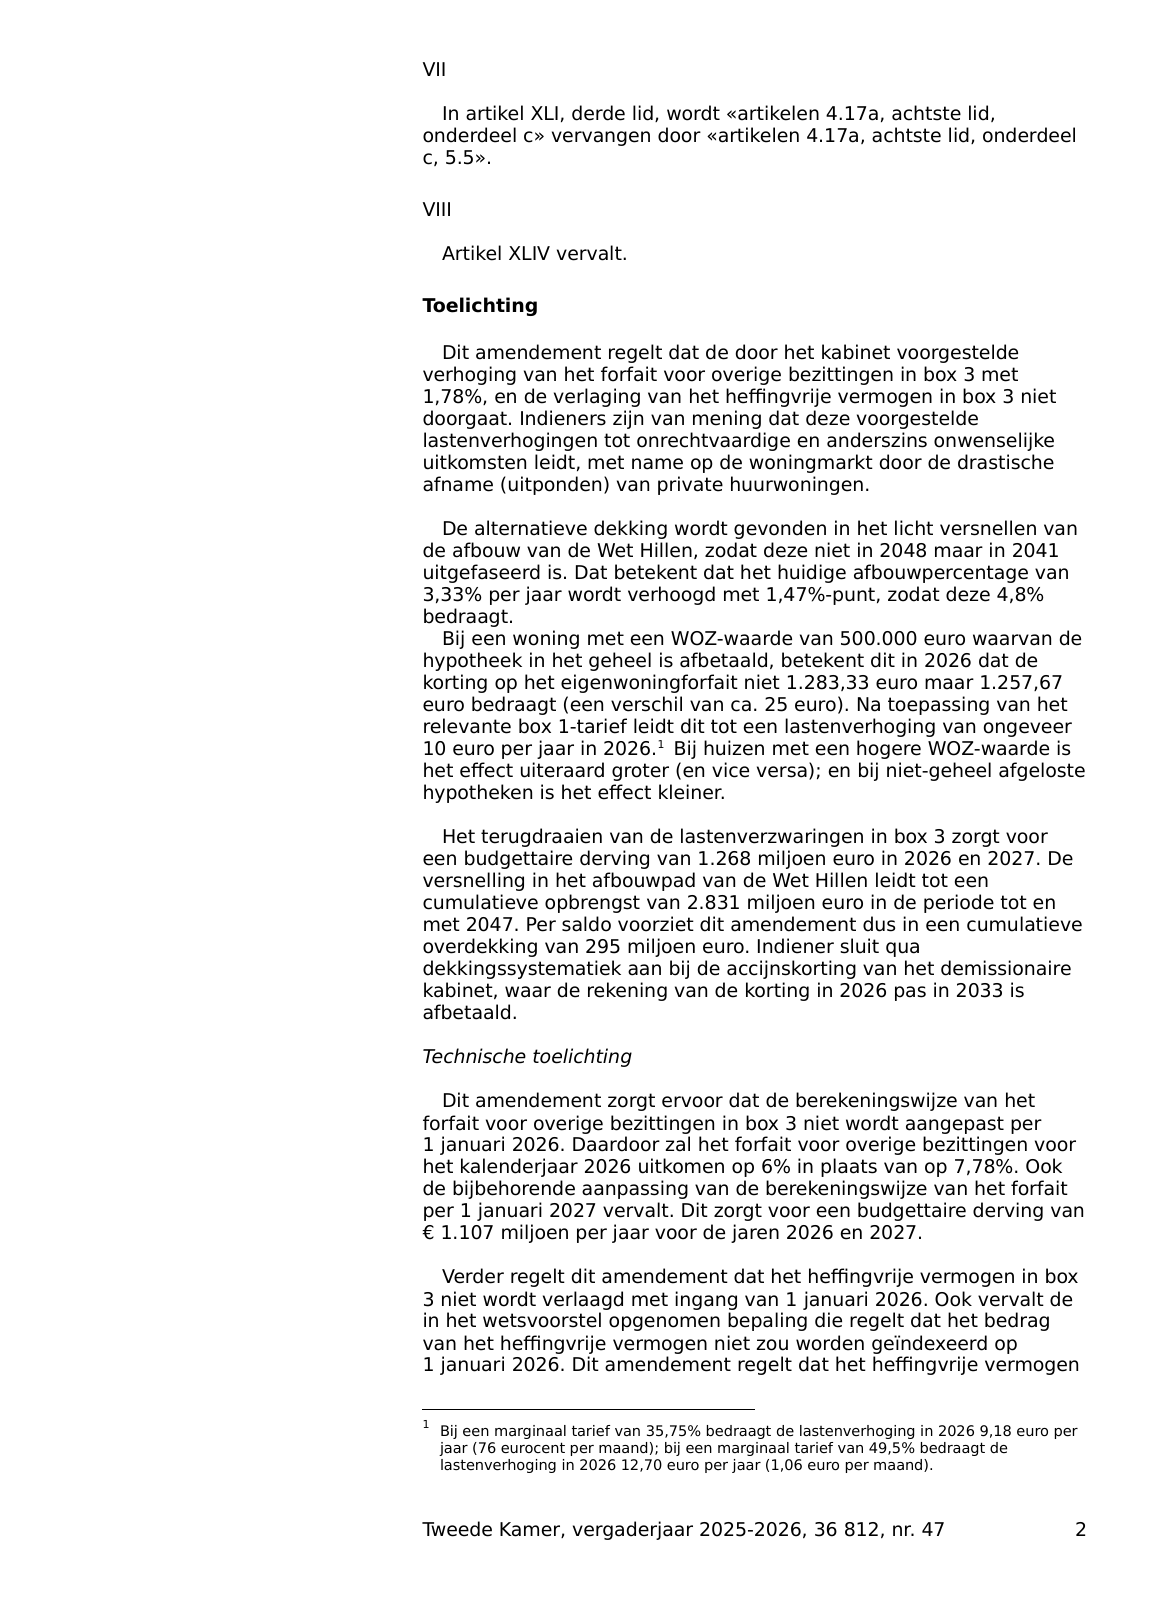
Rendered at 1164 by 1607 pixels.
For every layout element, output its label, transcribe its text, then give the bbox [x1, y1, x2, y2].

text In artikel XLI, derde lid, wordt «artikelen 4.17a, achtste lid, onderdeel c» vervangen door «artikelen 4.17a, achtste lid, onderdeel c, 5.5». [422, 103, 1087, 169]
text Verder regelt dit amendement dat het heffingvrije vermogen in box 3 niet wordt verlaagd met ingang van 1 januari 2026. Ook vervalt de in het wetsvoorstel opgenomen bepaling die regelt dat het bedrag van het heffingvrije vermogen niet zou worden geïndexeerd op 1 januari 2026. Dit amendement regelt dat het heffingvrije vermogen [422, 1266, 1087, 1376]
subtitle Toelichting [422, 295, 1087, 317]
text Dit amendement regelt dat de door het kabinet voorgestelde verhoging van het forfait voor overige bezittingen in box 3 met 1,78%, en de verlaging van het heffingvrije vermogen in box 3 niet doorgaat. Indieners zijn van mening dat deze voorgestelde lastenverhogingen tot onrechtvaardige en anderszins onwenselijke uitkomsten leidt, met name op de woningmarkt door de drastische afname (uitponden) van private huurwoningen. [422, 342, 1087, 496]
subtitle VIII [422, 199, 1087, 221]
text Dit amendement zorgt ervoor dat de berekeningswijze van het forfait voor overige bezittingen in box 3 niet wordt aangepast per 1 januari 2026. Daardoor zal het forfait voor overige bezittingen voor het kalenderjaar 2026 uitkomen op 6% in plaats van op 7,78%. Ook de bijbehorende aanpassing van de berekeningswijze van het forfait per 1 januari 2027 vervalt. Dit zorgt voor een budgettaire derving van € 1.107 miljoen per jaar voor de jaren 2026 en 2027. [422, 1090, 1087, 1244]
text Bij een woning met een WOZ-waarde van 500.000 euro waarvan de hypotheek in het geheel is afbetaald, betekent dit in 2026 dat de korting op het eigenwoningforfait niet 1.283,33 euro maar 1.257,67 euro bedraagt (een verschil van ca. 25 euro). Na toepassing van het relevante box 1-tarief leidt dit tot een lastenverhoging van ongeveer 10 euro per jaar in 2026. Bij huizen met een hogere WOZ-waarde is het effect uiteraard groter (en vice versa); en bij niet-geheel afgeloste hypotheken is het effect kleiner. [422, 628, 1087, 804]
text Artikel XLIV vervalt. [422, 243, 1087, 265]
text Bij een marginaal tarief van 35,75% bedraagt de lastenverhoging in 2026 9,18 euro per jaar (76 eurocent per maand); bij een marginaal tarief van 49,5% bedraagt de lastenverhoging in 2026 12,70 euro per jaar (1,06 euro per maand). [422, 1418, 1087, 1474]
text De alternatieve dekking wordt gevonden in het licht versnellen van de afbouw van de Wet Hillen, zodat deze niet in 2048 maar in 2041 uitgefaseerd is. Dat betekent dat het huidige afbouwpercentage van 3,33% per jaar wordt verhoogd met 1,47%-punt, zodat deze 4,8% bedraagt. [422, 518, 1087, 628]
text Het terugdraaien van de lastenverzwaringen in box 3 zorgt voor een budgettaire derving van 1.268 miljoen euro in 2026 en 2027. De versnelling in het afbouwpad van de Wet Hillen leidt tot een cumulatieve opbrengst van 2.831 miljoen euro in de periode tot en met 2047. Per saldo voorziet dit amendement dus in een cumulatieve overdekking van 295 miljoen euro. Indiener sluit qua dekkingssystematiek aan bij de accijnskorting van het demissionaire kabinet, waar de rekening van de korting in 2026 pas in 2033 is afbetaald. [422, 826, 1087, 1024]
subtitle Technische toelichting [422, 1046, 1087, 1068]
subtitle VII [422, 59, 1087, 81]
